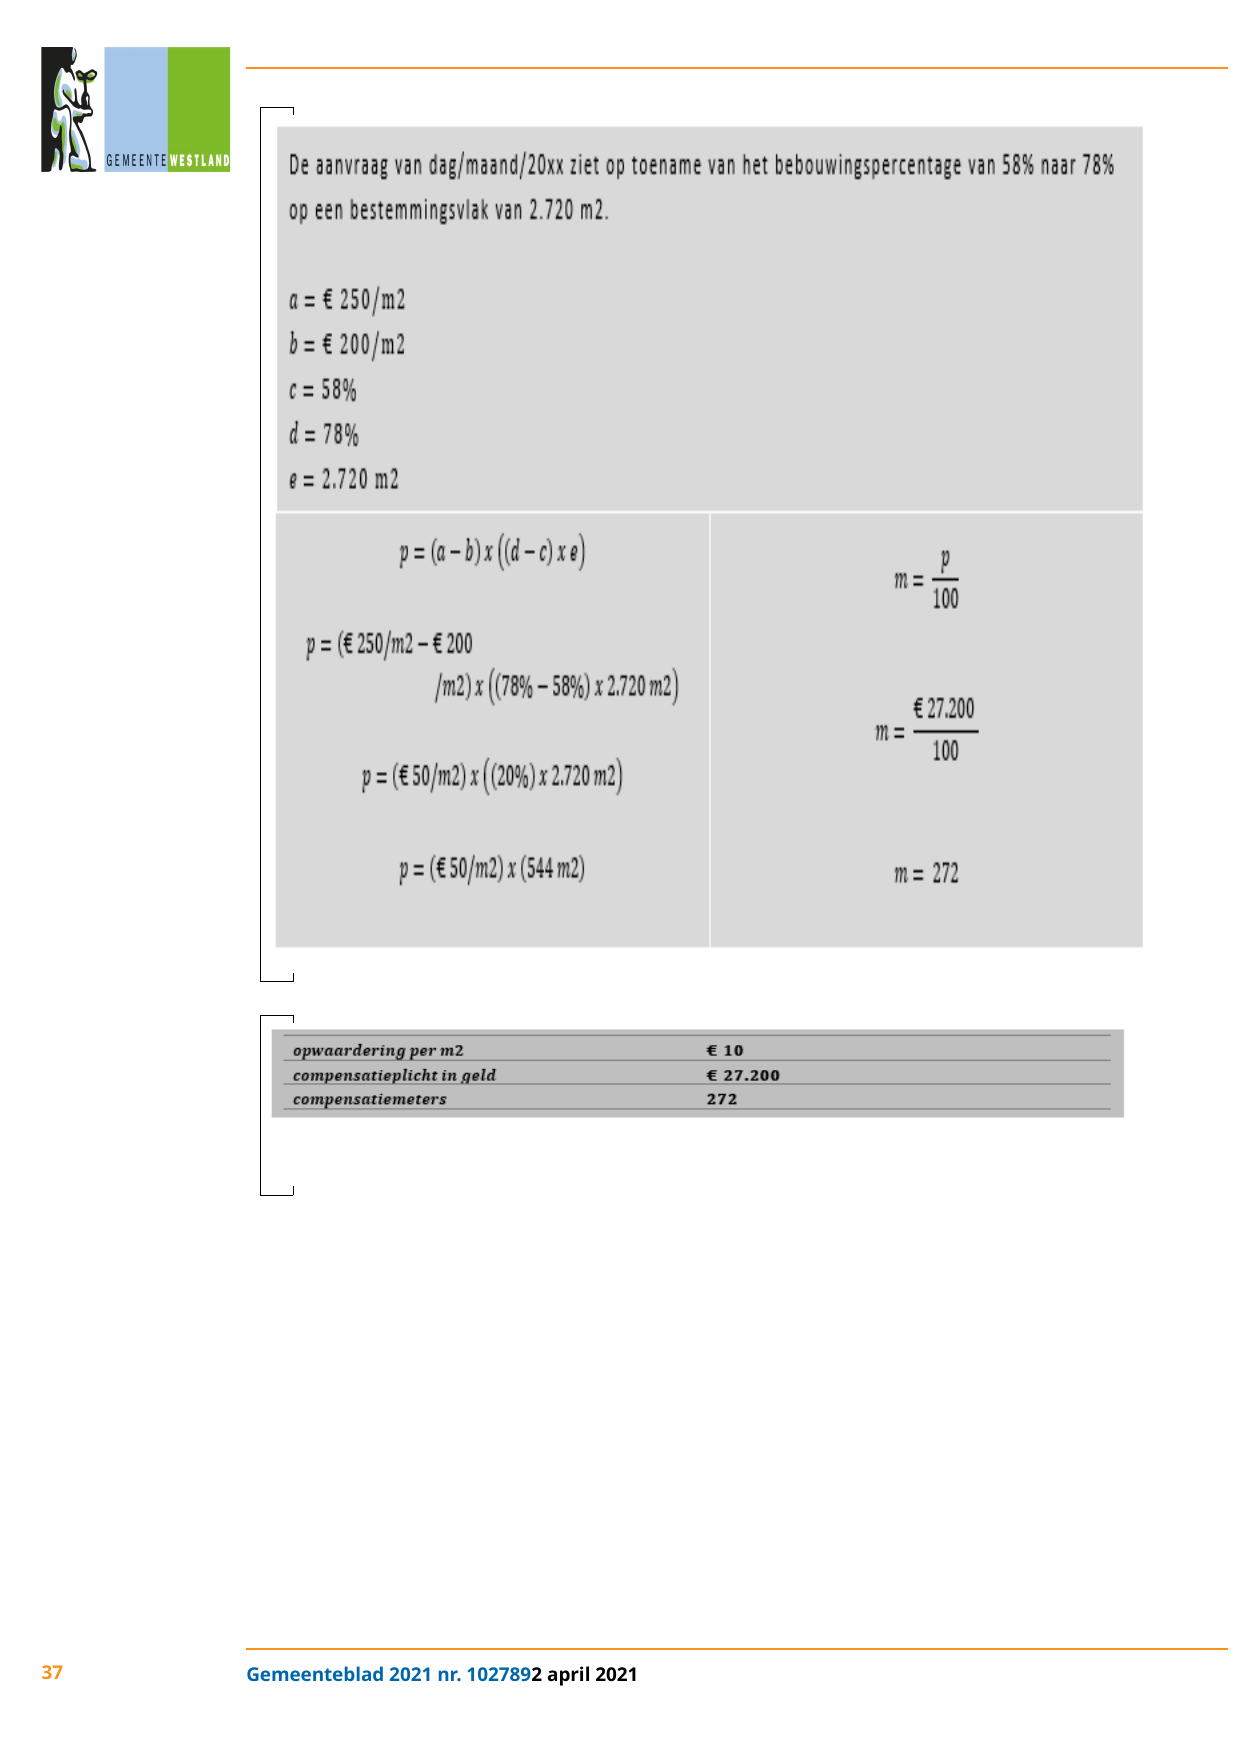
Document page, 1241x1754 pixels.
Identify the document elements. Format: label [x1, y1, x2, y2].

picture [268, 1023, 1132, 1186]
picture [268, 115, 1155, 973]
picture [41, 47, 231, 172]
